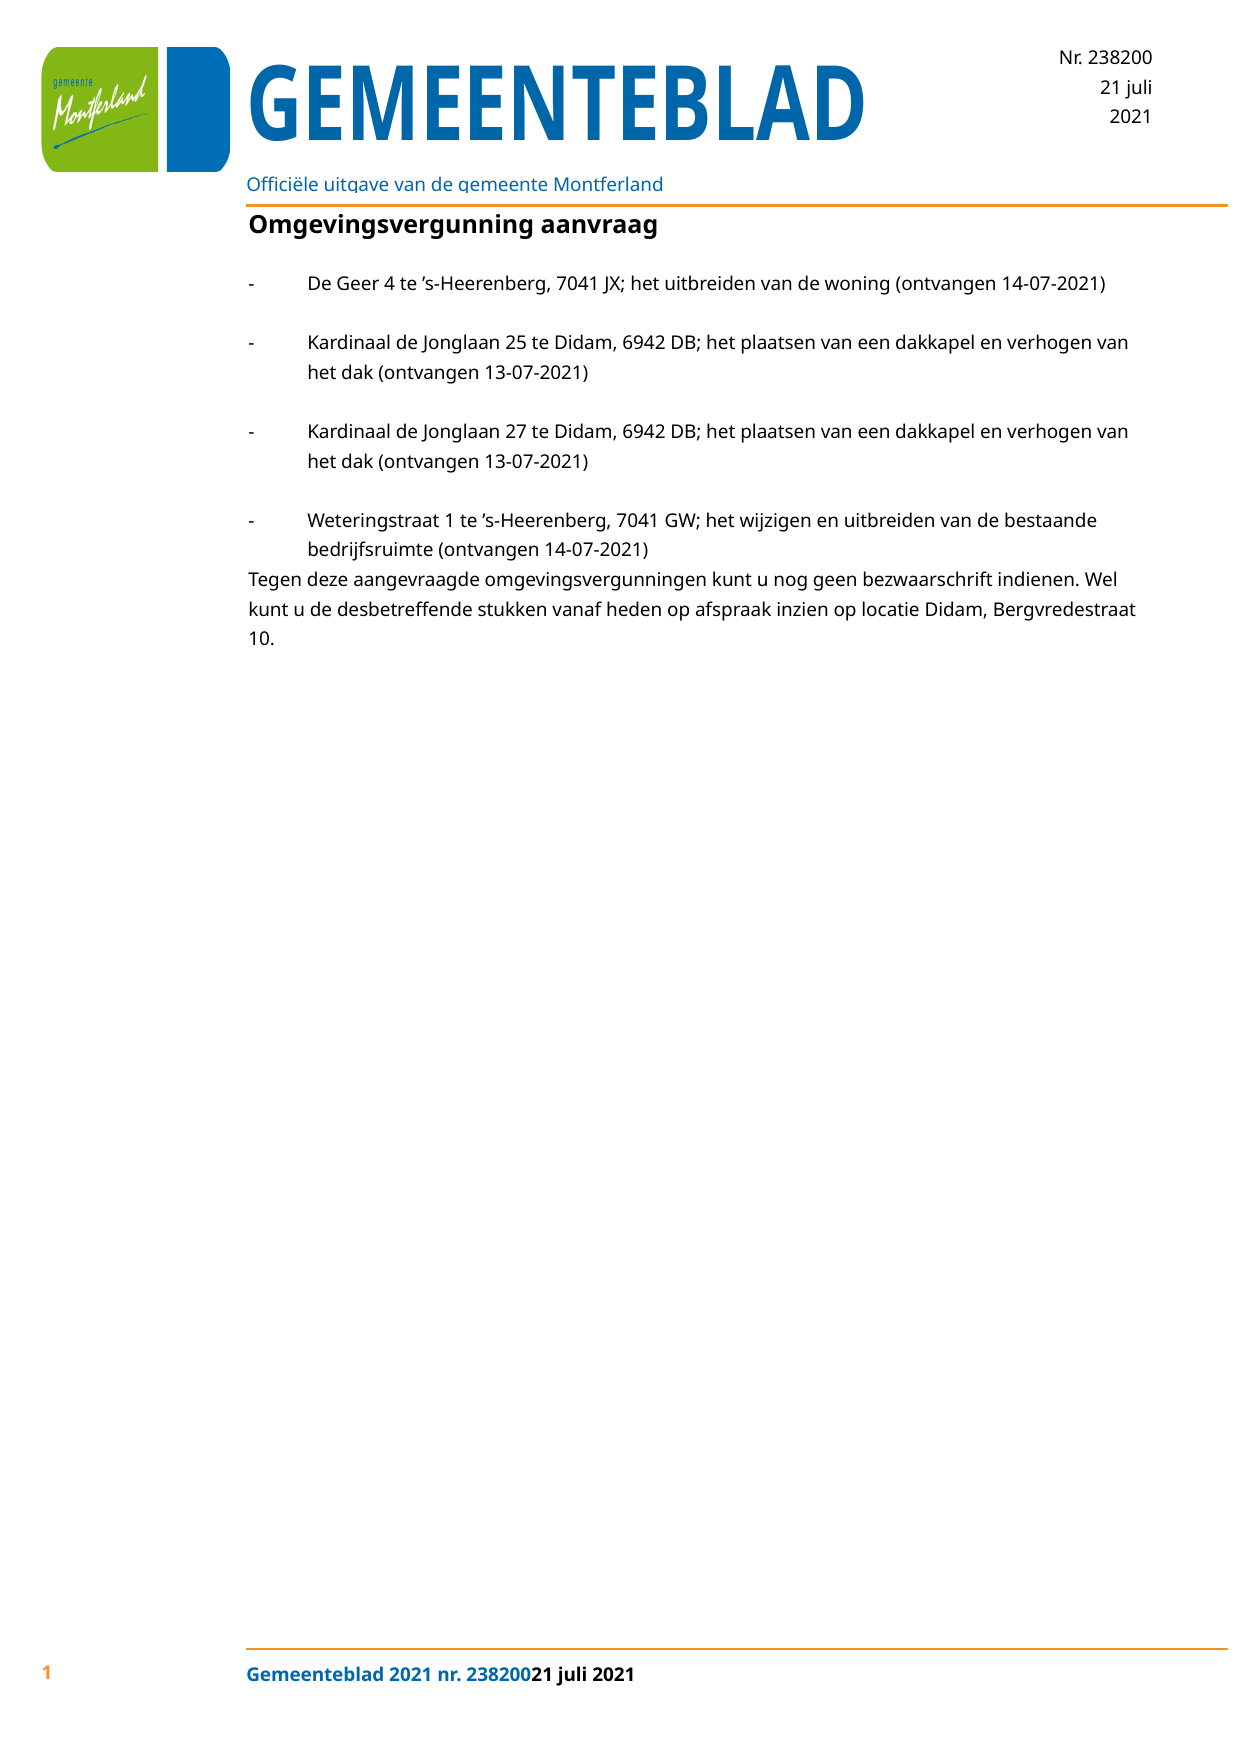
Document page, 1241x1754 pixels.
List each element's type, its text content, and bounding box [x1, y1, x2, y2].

picture [41, 47, 231, 172]
list Weteringstraat 1 te ’s-Heerenberg, 7041 GW; het wijzigen en uitbreiden van de bestaande bedrijfsruimte (ontvangen 14-07-2021) [248, 507, 1152, 562]
list Kardinaal de Jonglaan 27 te Didam, 6942 DB; het plaatsen van een dakkapel en verhogen van het dak (ontvangen 13-07-2021) [248, 418, 1152, 473]
list Kardinaal de Jonglaan 25 te Didam, 6942 DB; het plaatsen van een dakkapel en verhogen van het dak (ontvangen 13-07-2021) [248, 329, 1152, 385]
text Tegen deze aangevraagde omgevingsvergunningen kunt u nog geen bezwaarschrift indienen. Wel kunt u de desbetreffende stukken vanaf heden op afspraak inzien op locatie Didam, Bergvredestraat 10. [248, 566, 1152, 651]
list De Geer 4 te ’s-Heerenberg, 7041 JX; het uitbreiden van de woning (ontvangen 14-07-2021) [248, 270, 1152, 296]
text Omgevingsvergunning aanvraag [248, 207, 1152, 241]
